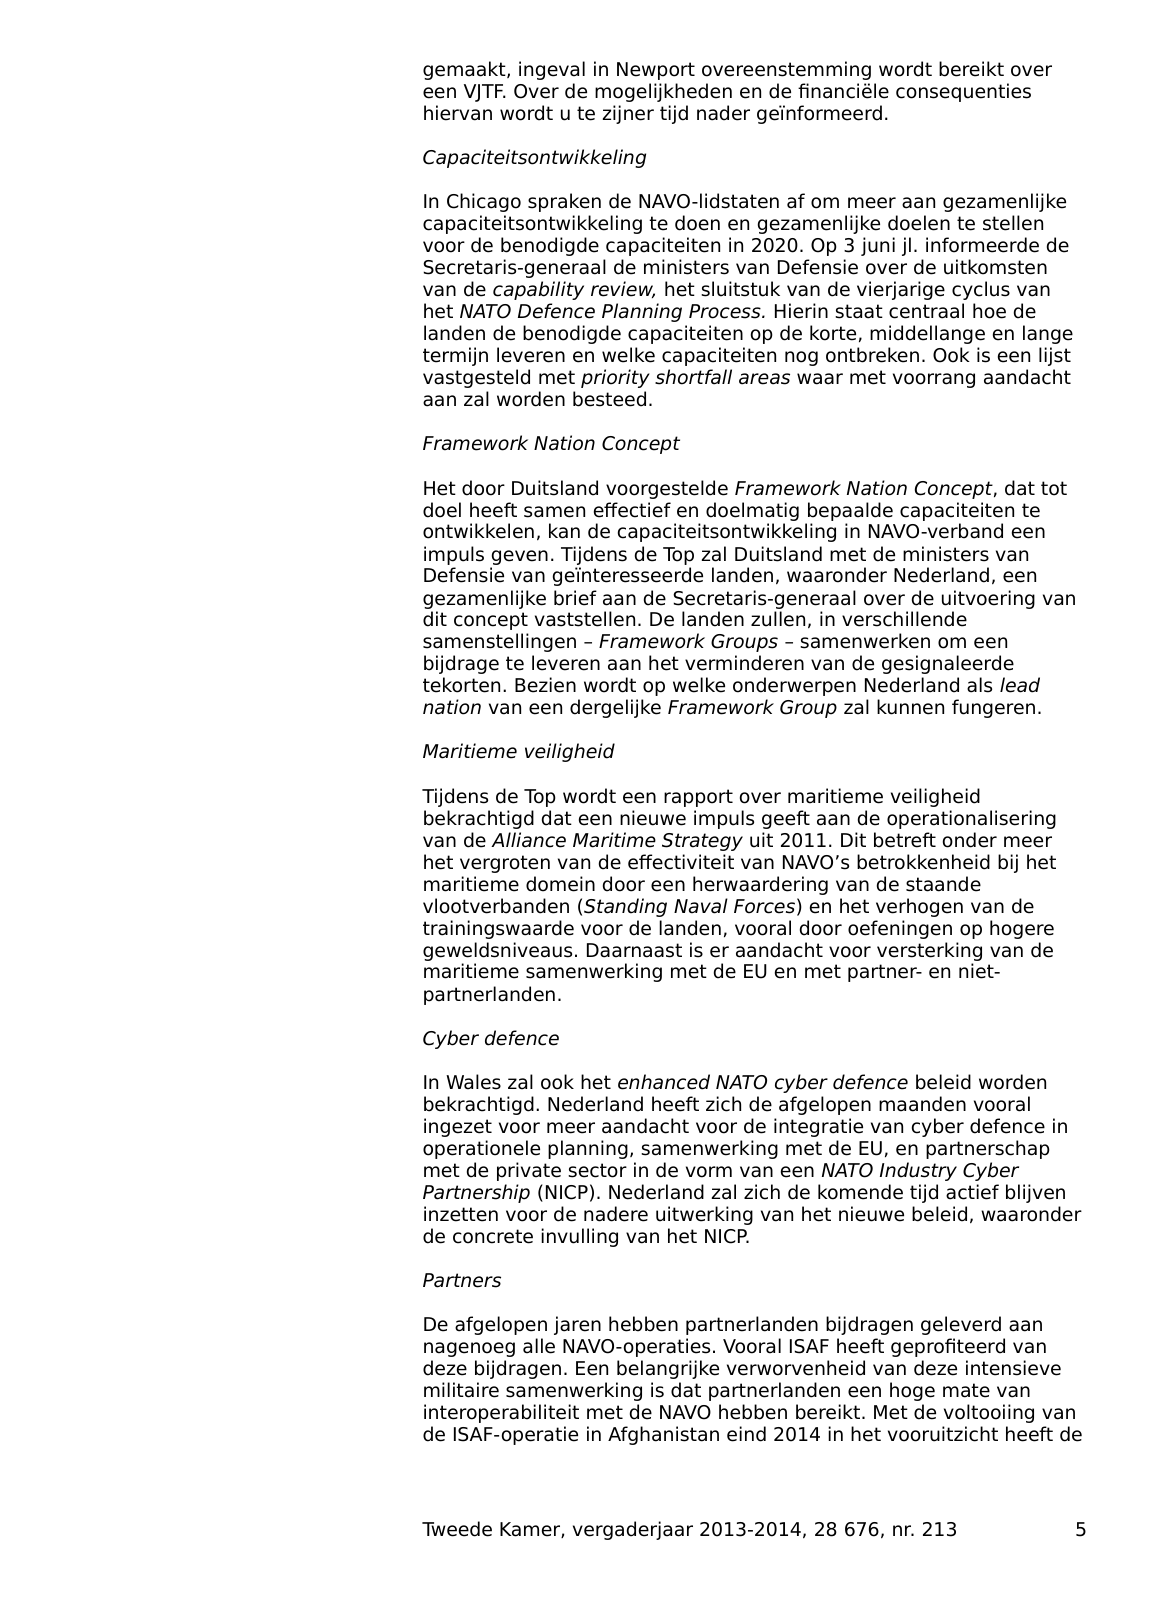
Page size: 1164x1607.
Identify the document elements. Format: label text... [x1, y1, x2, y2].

subtitle Maritieme veiligheid [422, 741, 1087, 763]
text De afgelopen jaren hebben partnerlanden bijdragen geleverd aan nagenoeg alle NAVO-operaties. Vooral ISAF heeft geprofiteerd van deze bijdragen. Een belangrijke verworvenheid van deze intensieve militaire samenwerking is dat partnerlanden een hoge mate van interoperabiliteit met de NAVO hebben bereikt. Met de voltooiing van de ISAF-operatie in Afghanistan eind 2014 in het vooruitzicht heeft de [422, 1314, 1087, 1446]
text Het door Duitsland voorgestelde Framework Nation Concept, dat tot doel heeft samen effectief en doelmatig bepaalde capaciteiten te ontwikkelen, kan de capaciteitsontwikkeling in NAVO-verband een impuls geven. Tijdens de Top zal Duitsland met de ministers van Defensie van geïnteresseerde landen, waaronder Nederland, een gezamenlijke brief aan de Secretaris-generaal over de uitvoering van dit concept vaststellen. De landen zullen, in verschillende samenstellingen – Framework Groups – samenwerken om een bijdrage te leveren aan het verminderen van de gesignaleerde tekorten. Bezien wordt op welke onderwerpen Nederland als lead nation van een dergelijke Framework Group zal kunnen fungeren. [422, 477, 1087, 719]
subtitle Cyber defence [422, 1028, 1087, 1049]
text In Chicago spraken de NAVO-lidstaten af om meer aan gezamenlijke capaciteitsontwikkeling te doen en gezamenlijke doelen te stellen voor de benodigde capaciteiten in 2020. Op 3 juni jl. informeerde de Secretaris-generaal de ministers van Defensie over de uitkomsten van de capability review, het sluitstuk van de vierjarige cyclus van het NATO Defence Planning Process. Hierin staat centraal hoe de landen de benodigde capaciteiten op de korte, middellange en lange termijn leveren en welke capaciteiten nog ontbreken. Ook is een lijst vastgesteld met priority shortfall areas waar met voorrang aandacht aan zal worden besteed. [422, 191, 1087, 411]
subtitle Capaciteitsontwikkeling [422, 147, 1087, 169]
text gemaakt, ingeval in Newport overeenstemming wordt bereikt over een VJTF. Over de mogelijkheden en de financiële consequenties hiervan wordt u te zijner tijd nader geïnformeerd. [422, 59, 1087, 125]
subtitle Framework Nation Concept [422, 433, 1087, 455]
text In Wales zal ook het enhanced NATO cyber defence beleid worden bekrachtigd. Nederland heeft zich de afgelopen maanden vooral ingezet voor meer aandacht voor de integratie van cyber defence in operationele planning, samenwerking met de EU, en partnerschap met de private sector in de vorm van een NATO Industry Cyber Partnership (NICP). Nederland zal zich de komende tijd actief blijven inzetten voor de nadere uitwerking van het nieuwe beleid, waaronder de concrete invulling van het NICP. [422, 1072, 1087, 1248]
text Tijdens de Top wordt een rapport over maritieme veiligheid bekrachtigd dat een nieuwe impuls geeft aan de operationalisering van de Alliance Maritime Strategy uit 2011. Dit betreft onder meer het vergroten van de effectiviteit van NAVO’s betrokkenheid bij het maritieme domein door een herwaardering van de staande vlootverbanden (Standing Naval Forces) en het verhogen van de trainingswaarde voor de landen, vooral door oefeningen op hogere geweldsniveaus. Daarnaast is er aandacht voor versterking van de maritieme samenwerking met de EU en met partner- en niet-partnerlanden. [422, 786, 1087, 1005]
subtitle Partners [422, 1270, 1087, 1292]
